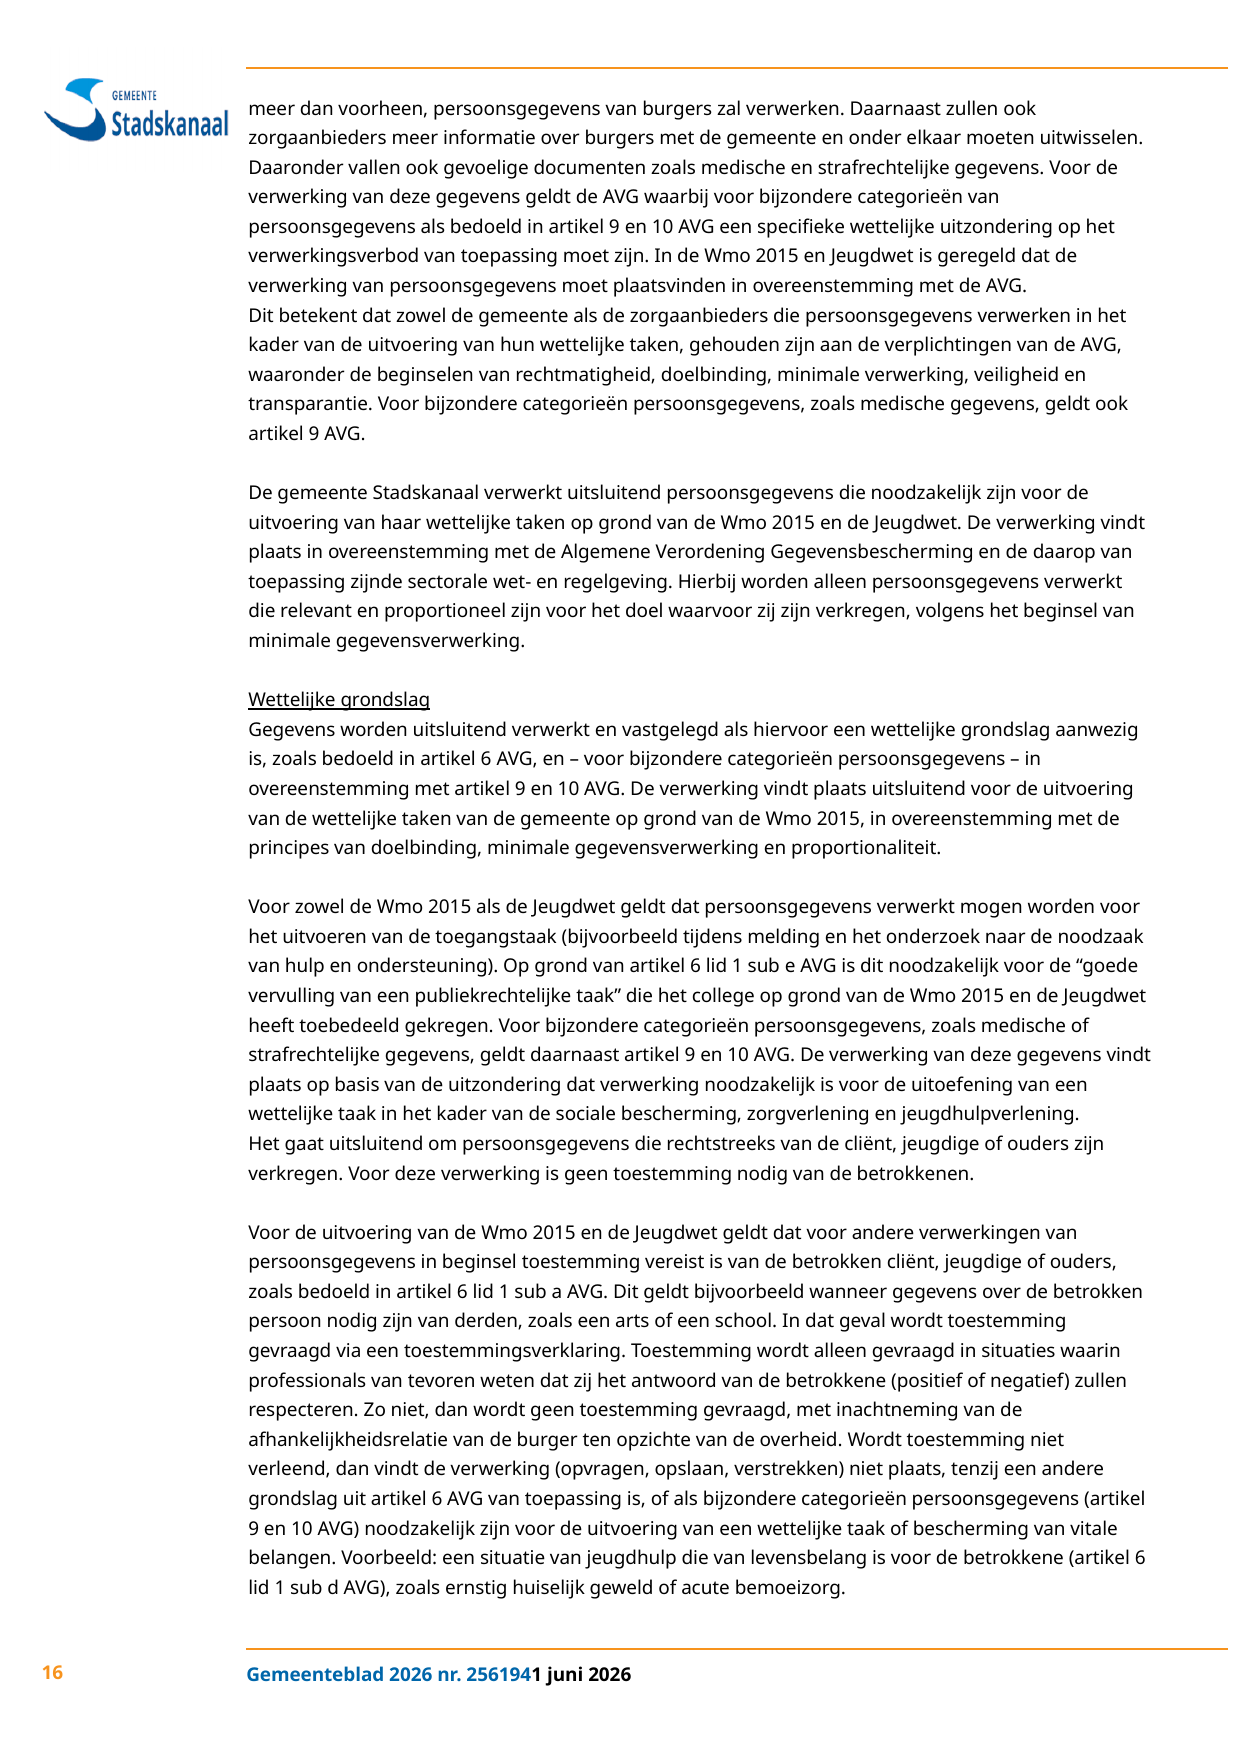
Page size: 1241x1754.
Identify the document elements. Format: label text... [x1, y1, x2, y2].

text Dit betekent dat zowel de gemeente als de zorgaanbieders die persoonsgegevens verwerken in het kader van de uitvoering van hun wettelijke taken, gehouden zijn aan de verplichtingen van de AVG, waaronder de beginselen van rechtmatigheid, doelbinding, minimale verwerking, veiligheid en transparantie. Voor bijzondere categorieën persoonsgegevens, zoals medische gegevens, geldt ook artikel 9 AVG. [248, 302, 1152, 446]
text Wettelijke grondslag [248, 686, 1152, 712]
text meer dan voorheen, persoonsgegevens van burgers zal verwerken. Daarnaast zullen ook zorgaanbieders meer informatie over burgers met de gemeente en onder elkaar moeten uitwisselen. Daaronder vallen ook gevoelige documenten zoals medische en strafrechtelijke gegevens. Voor de verwerking van deze gegevens geldt de AVG waarbij voor bijzondere categorieën van persoonsgegevens als bedoeld in artikel 9 en 10 AVG een specifieke wettelijke uitzondering op het verwerkingsverbod van toepassing moet zijn. In de Wmo 2015 en Jeugdwet is geregeld dat de verwerking van persoonsgegevens moet plaatsvinden in overeenstemming met de AVG. [248, 95, 1152, 298]
text Het gaat uitsluitend om persoonsgegevens die rechtstreeks van de cliënt, jeugdige of ouders zijn verkregen. Voor deze verwerking is geen toestemming nodig van de betrokkenen. [248, 1130, 1152, 1186]
text Voor de uitvoering van de Wmo 2015 en de Jeugdwet geldt dat voor andere verwerkingen van persoonsgegevens in beginsel toestemming vereist is van de betrokken cliënt, jeugdige of ouders, zoals bedoeld in artikel 6 lid 1 sub a AVG. Dit geldt bijvoorbeeld wanneer gegevens over de betrokken persoon nodig zijn van derden, zoals een arts of een school. In dat geval wordt toestemming gevraagd via een toestemmingsverklaring. Toestemming wordt alleen gevraagd in situaties waarin professionals van tevoren weten dat zij het antwoord van de betrokkene (positief of negatief) zullen respecteren. Zo niet, dan wordt geen toestemming gevraagd, met inachtneming van de afhankelijkheidsrelatie van de burger ten opzichte van de overheid. Wordt toestemming niet verleend, dan vindt de verwerking (opvragen, opslaan, verstrekken) niet plaats, tenzij een andere grondslag uit artikel 6 AVG van toepassing is, of als bijzondere categorieën persoonsgegevens (artikel 9 en 10 AVG) noodzakelijk zijn voor de uitvoering van een wettelijke taak of bescherming van vitale belangen. Voorbeeld: een situatie van jeugdhulp die van levensbelang is voor de betrokkene (artikel 6 lid 1 sub d AVG), zoals ernstig huiselijk geweld of acute bemoeizorg. [248, 1219, 1152, 1600]
picture [41, 47, 231, 172]
text De gemeente Stadskanaal verwerkt uitsluitend persoonsgegevens die noodzakelijk zijn voor de uitvoering van haar wettelijke taken op grond van de Wmo 2015 en de Jeugdwet. De verwerking vindt plaats in overeenstemming met de Algemene Verordening Gegevensbescherming en de daarop van toepassing zijnde sectorale wet- en regelgeving. Hierbij worden alleen persoonsgegevens verwerkt die relevant en proportioneel zijn voor het doel waarvoor zij zijn verkregen, volgens het beginsel van minimale gegevensverwerking. [248, 479, 1152, 653]
text Gegevens worden uitsluitend verwerkt en vastgelegd als hiervoor een wettelijke grondslag aanwezig is, zoals bedoeld in artikel 6 AVG, en – voor bijzondere categorieën persoonsgegevens – in overeenstemming met artikel 9 en 10 AVG. De verwerking vindt plaats uitsluitend voor de uitvoering van de wettelijke taken van de gemeente op grond van de Wmo 2015, in overeenstemming met de principes van doelbinding, minimale gegevensverwerking en proportionaliteit. [248, 716, 1152, 860]
text Voor zowel de Wmo 2015 als de Jeugdwet geldt dat persoonsgegevens verwerkt mogen worden voor het uitvoeren van de toegangstaak (bijvoorbeeld tijdens melding en het onderzoek naar de noodzaak van hulp en ondersteuning). Op grond van artikel 6 lid 1 sub e AVG is dit noodzakelijk voor de “goede vervulling van een publiekrechtelijke taak” die het college op grond van de Wmo 2015 en de Jeugdwet heeft toebedeeld gekregen. Voor bijzondere categorieën persoonsgegevens, zoals medische of strafrechtelijke gegevens, geldt daarnaast artikel 9 en 10 AVG. De verwerking van deze gegevens vindt plaats op basis van de uitzondering dat verwerking noodzakelijk is voor de uitoefening van een wettelijke taak in het kader van de sociale bescherming, zorgverlening en jeugdhulpverlening. [248, 893, 1152, 1126]
